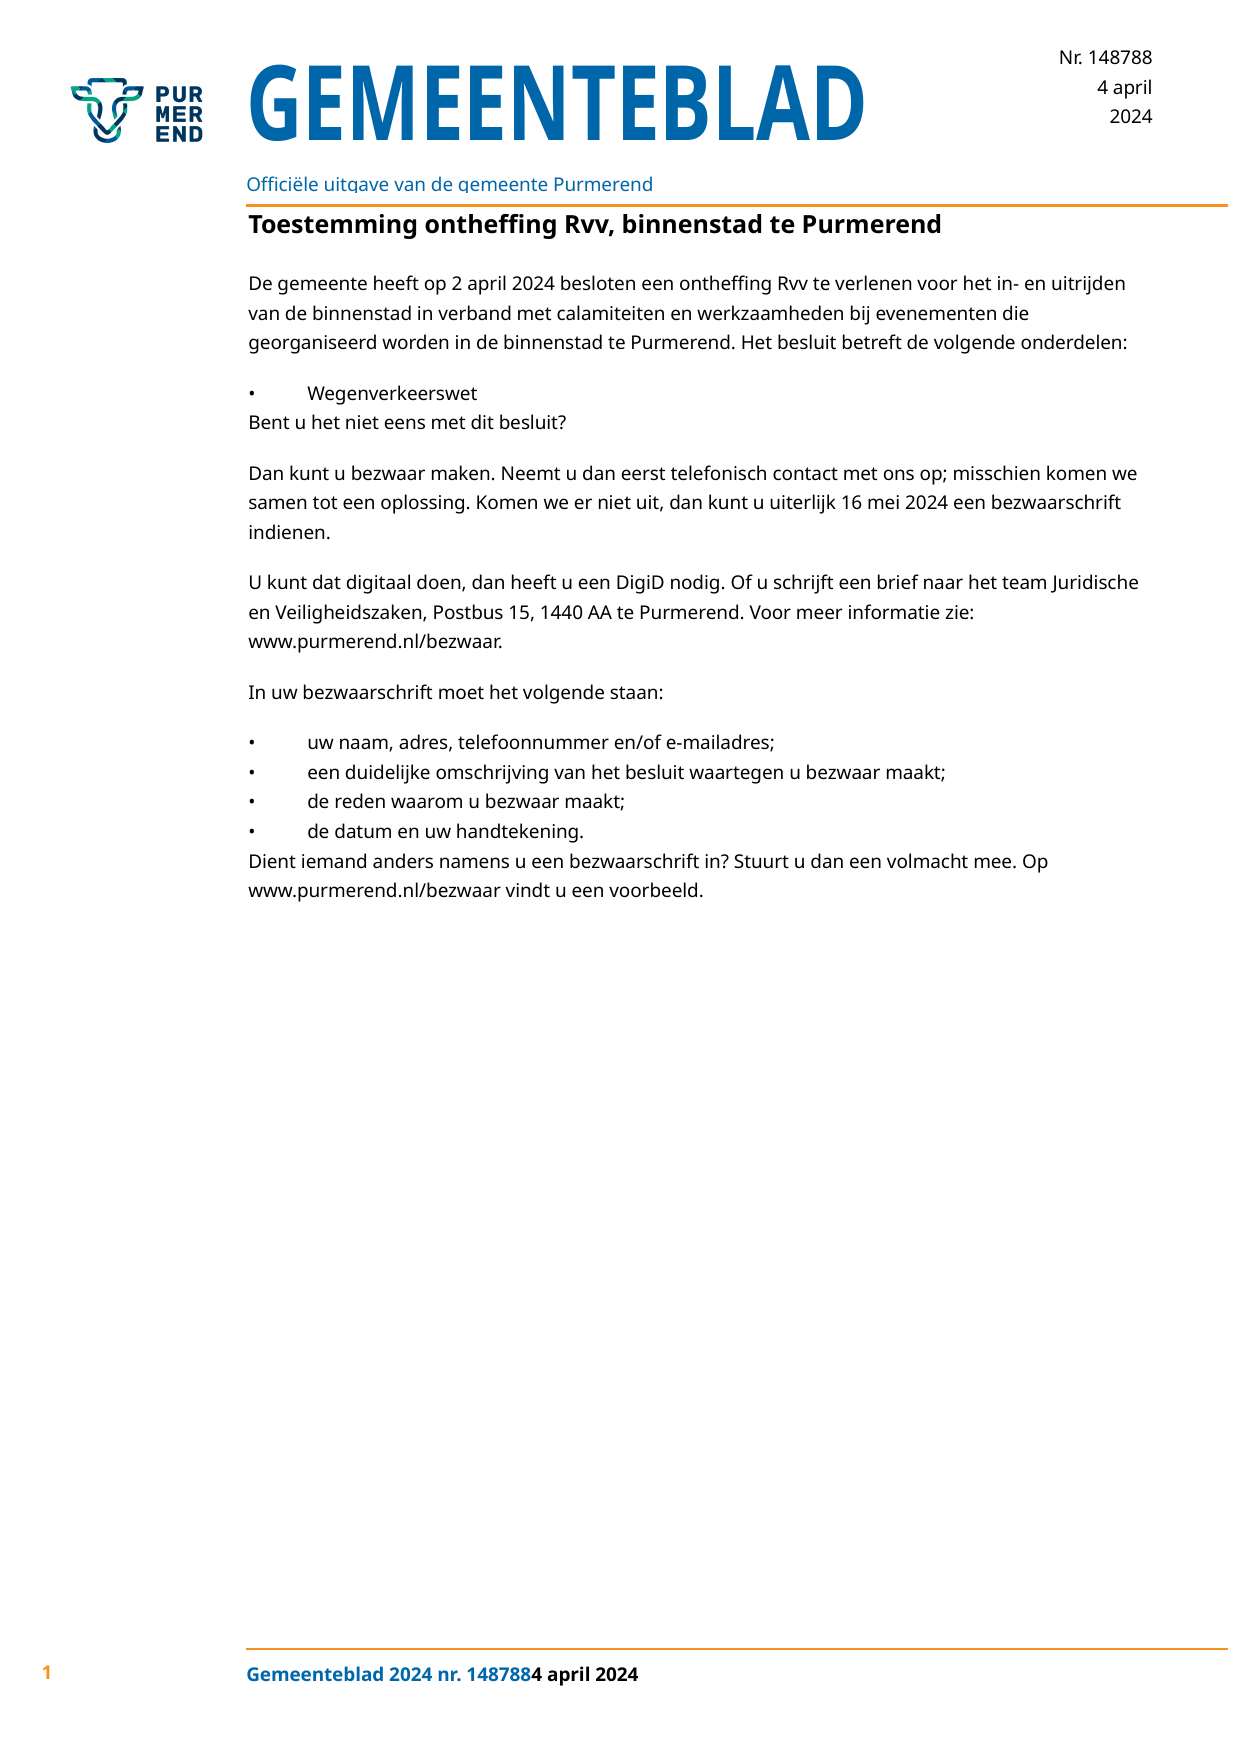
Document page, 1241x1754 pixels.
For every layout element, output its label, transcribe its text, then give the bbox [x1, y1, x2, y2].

text In uw bezwaarschrift moet het volgende staan: [248, 679, 1152, 705]
text De gemeente heeft op 2 april 2024 besloten een ontheffing Rvv te verlenen voor het in- en uitrijden van de binnenstad in verband met calamiteiten en werkzaamheden bij evenementen die georganiseerd worden in de binnenstad te Purmerend. Het besluit betreft de volgende onderdelen: [248, 270, 1152, 355]
text Toestemming ontheffing Rvv, binnenstad te Purmerend [248, 207, 1152, 241]
text Bent u het niet eens met dit besluit? [248, 409, 1152, 435]
picture [41, 47, 231, 172]
list uw naam, adres, telefoonnummer en/of e-mailadres; [248, 729, 1152, 755]
list de reden waarom u bezwaar maakt; [248, 789, 1152, 814]
text U kunt dat digitaal doen, dan heeft u een DigiD nodig. Of u schrijft een brief naar het team Juridische en Veiligheidszaken, Postbus 15, 1440 AA te Purmerend. Voor meer informatie zie: www.purmerend.nl/bezwaar. [248, 569, 1152, 654]
list de datum en uw handtekening. [248, 818, 1152, 844]
text Dan kunt u bezwaar maken. Neemt u dan eerst telefonisch contact met ons op; misschien komen we samen tot een oplossing. Komen we er niet uit, dan kunt u uiterlijk 16 mei 2024 een bezwaarschrift indienen. [248, 460, 1152, 545]
text Dient iemand anders namens u een bezwaarschrift in? Stuurt u dan een volmacht mee. Op www.purmerend.nl/bezwaar vindt u een voorbeeld. [248, 848, 1152, 903]
list Wegenverkeerswet [248, 380, 1152, 406]
list een duidelijke omschrijving van het besluit waartegen u bezwaar maakt; [248, 759, 1152, 785]
